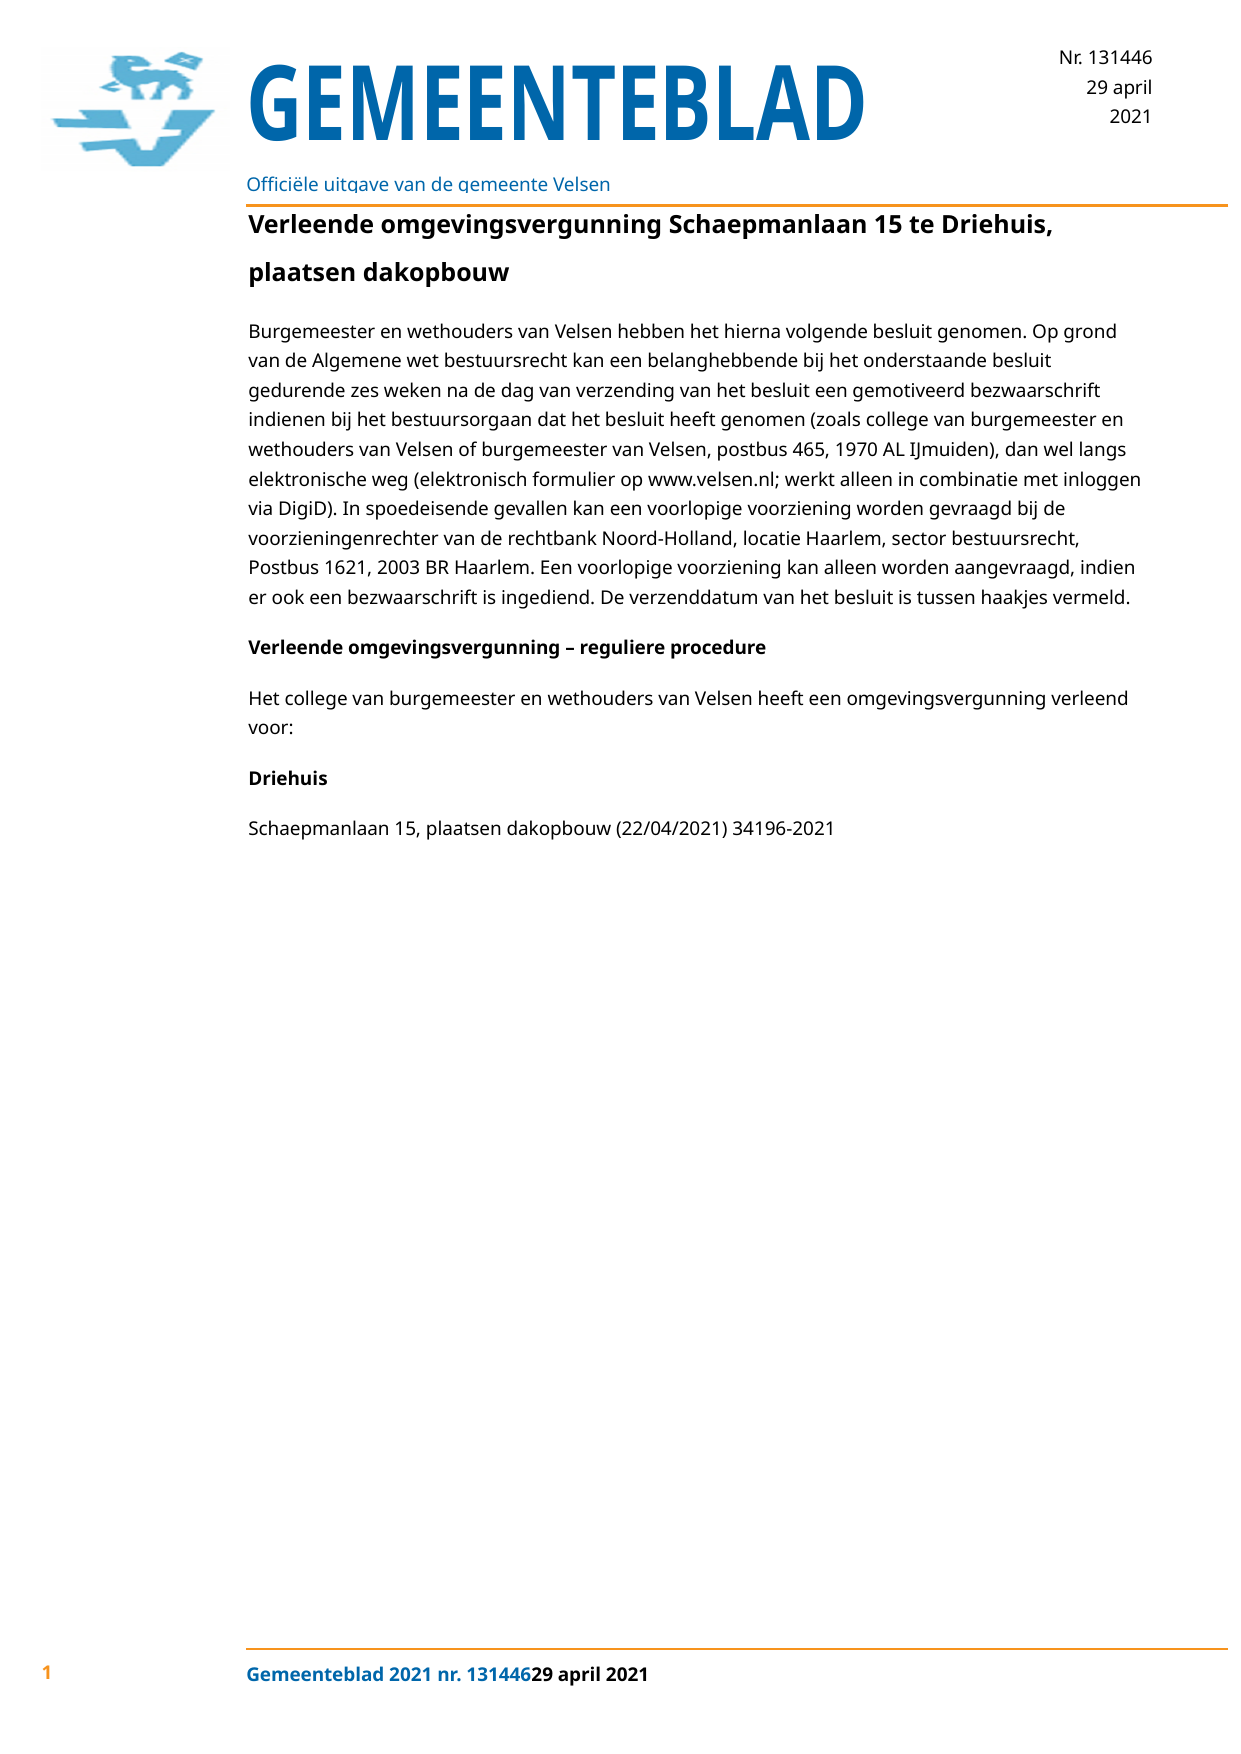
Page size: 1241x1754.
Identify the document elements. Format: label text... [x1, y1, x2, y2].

picture [41, 47, 231, 172]
text Driehuis [248, 765, 1152, 791]
text Verleende omgevingsvergunning Schaepmanlaan 15 te Driehuis, plaatsen dakopbouw [248, 207, 1152, 288]
text Het college van burgemeester en wethouders van Velsen heeft een omgevingsvergunning verleend voor: [248, 685, 1152, 740]
text Verleende omgevingsvergunning – reguliere procedure [248, 634, 1152, 660]
text Schaepmanlaan 15, plaatsen dakopbouw (22/04/2021) 34196-2021 [248, 815, 1152, 841]
text Burgemeester en wethouders van Velsen hebben het hierna volgende besluit genomen. Op grond van de Algemene wet bestuursrecht kan een belanghebbende bij het onderstaande besluit gedurende zes weken na de dag van verzending van het besluit een gemotiveerd bezwaarschrift indienen bij het bestuursorgaan dat het besluit heeft genomen (zoals college van burgemeester en wethouders van Velsen of burgemeester van Velsen, postbus 465, 1970 AL IJmuiden), dan wel langs elektronische weg (elektronisch formulier op www.velsen.nl; werkt alleen in combinatie met inloggen via DigiD). In spoedeisende gevallen kan een voorlopige voorziening worden gevraagd bij de voorzieningenrechter van de rechtbank Noord-Holland, locatie Haarlem, sector bestuursrecht, Postbus 1621, 2003 BR Haarlem. Een voorlopige voorziening kan alleen worden aangevraagd, indien er ook een bezwaarschrift is ingediend. De verzenddatum van het besluit is tussen haakjes vermeld. [248, 318, 1152, 610]
